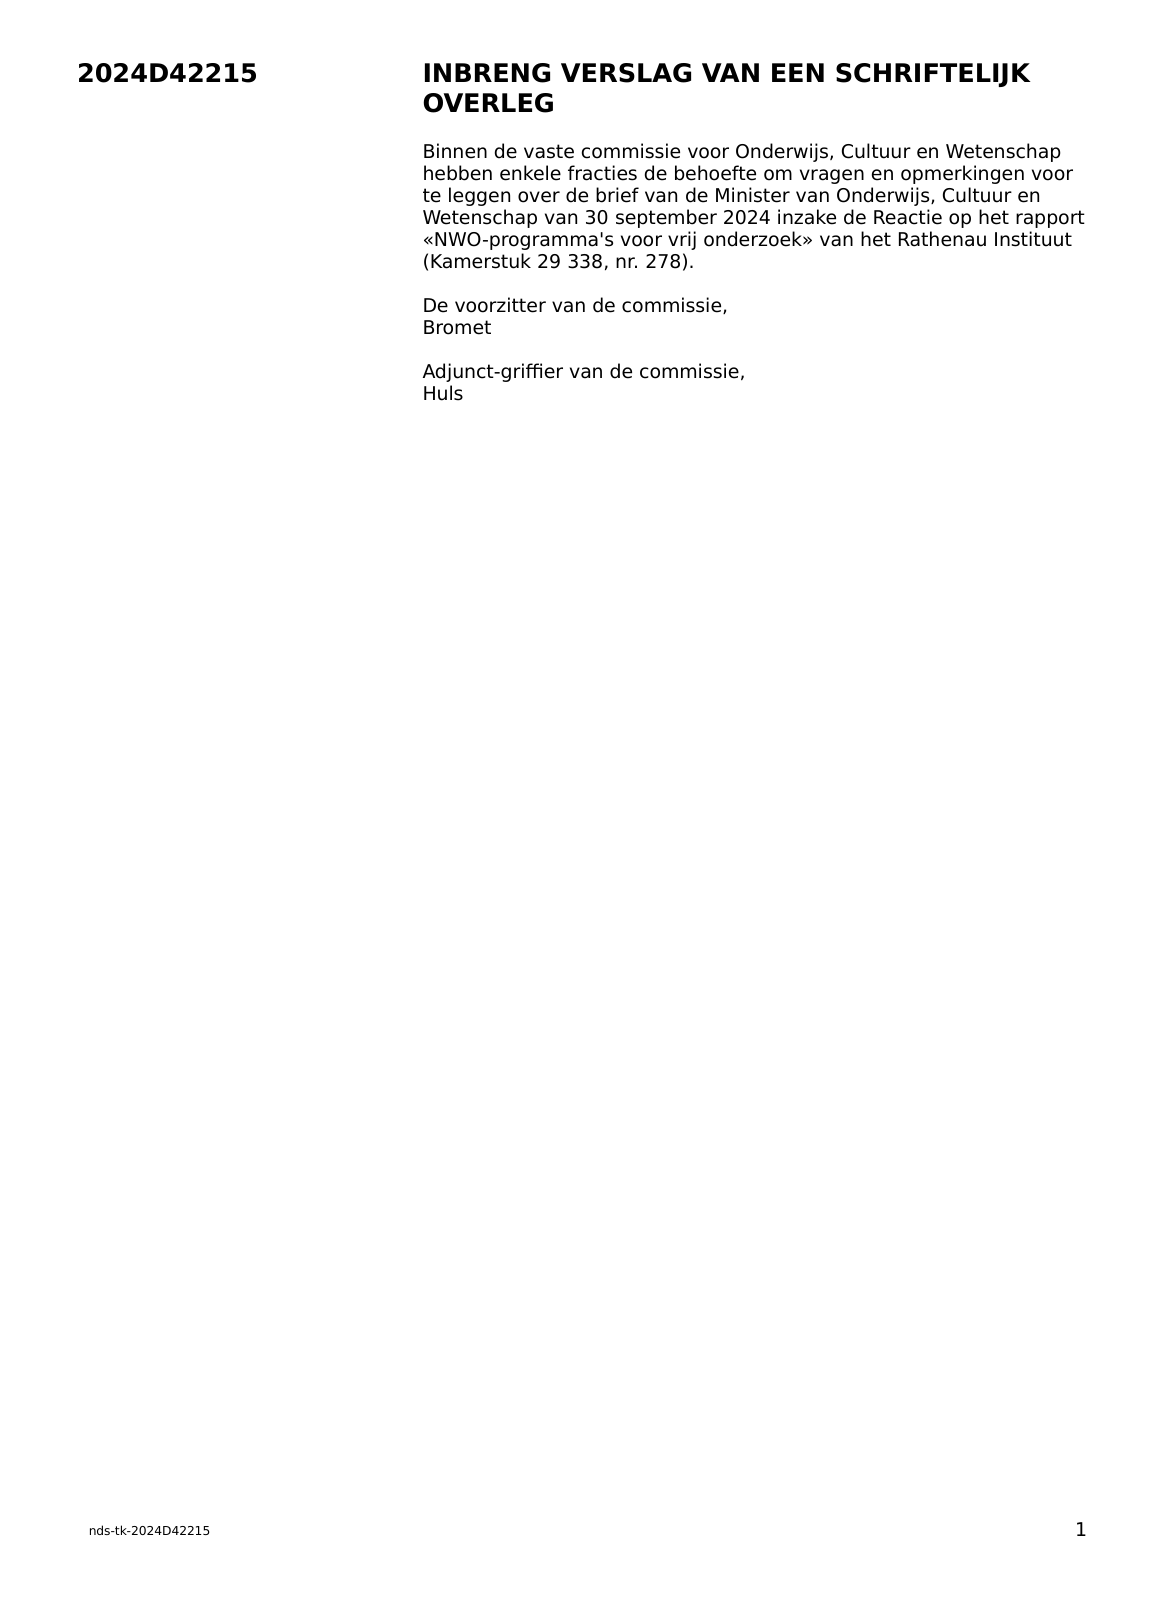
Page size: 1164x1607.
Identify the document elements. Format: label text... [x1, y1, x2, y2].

text Binnen de vaste commissie voor Onderwijs, Cultuur en Wetenschap hebben enkele fracties de behoefte om vragen en opmerkingen voor te leggen over de brief van de Minister van Onderwijs, Cultuur en Wetenschap van 30 september 2024 inzake de Reactie op het rapport «NWO-programma's voor vrij onderzoek» van het Rathenau Instituut (Kamerstuk 29 338, nr. 278). [422, 141, 1087, 272]
text nds-tk-2024D42215 [88, 1524, 323, 1538]
text Adjunct-griffier van de commissie, [422, 361, 1087, 383]
text 2024D42215 INBRENG VERSLAG VAN EEN SCHRIFTELIJK OVERLEG [77, 59, 1087, 118]
text De voorzitter van de commissie, [422, 295, 1087, 317]
text Bromet [422, 317, 1087, 339]
text Huls [422, 383, 1087, 405]
